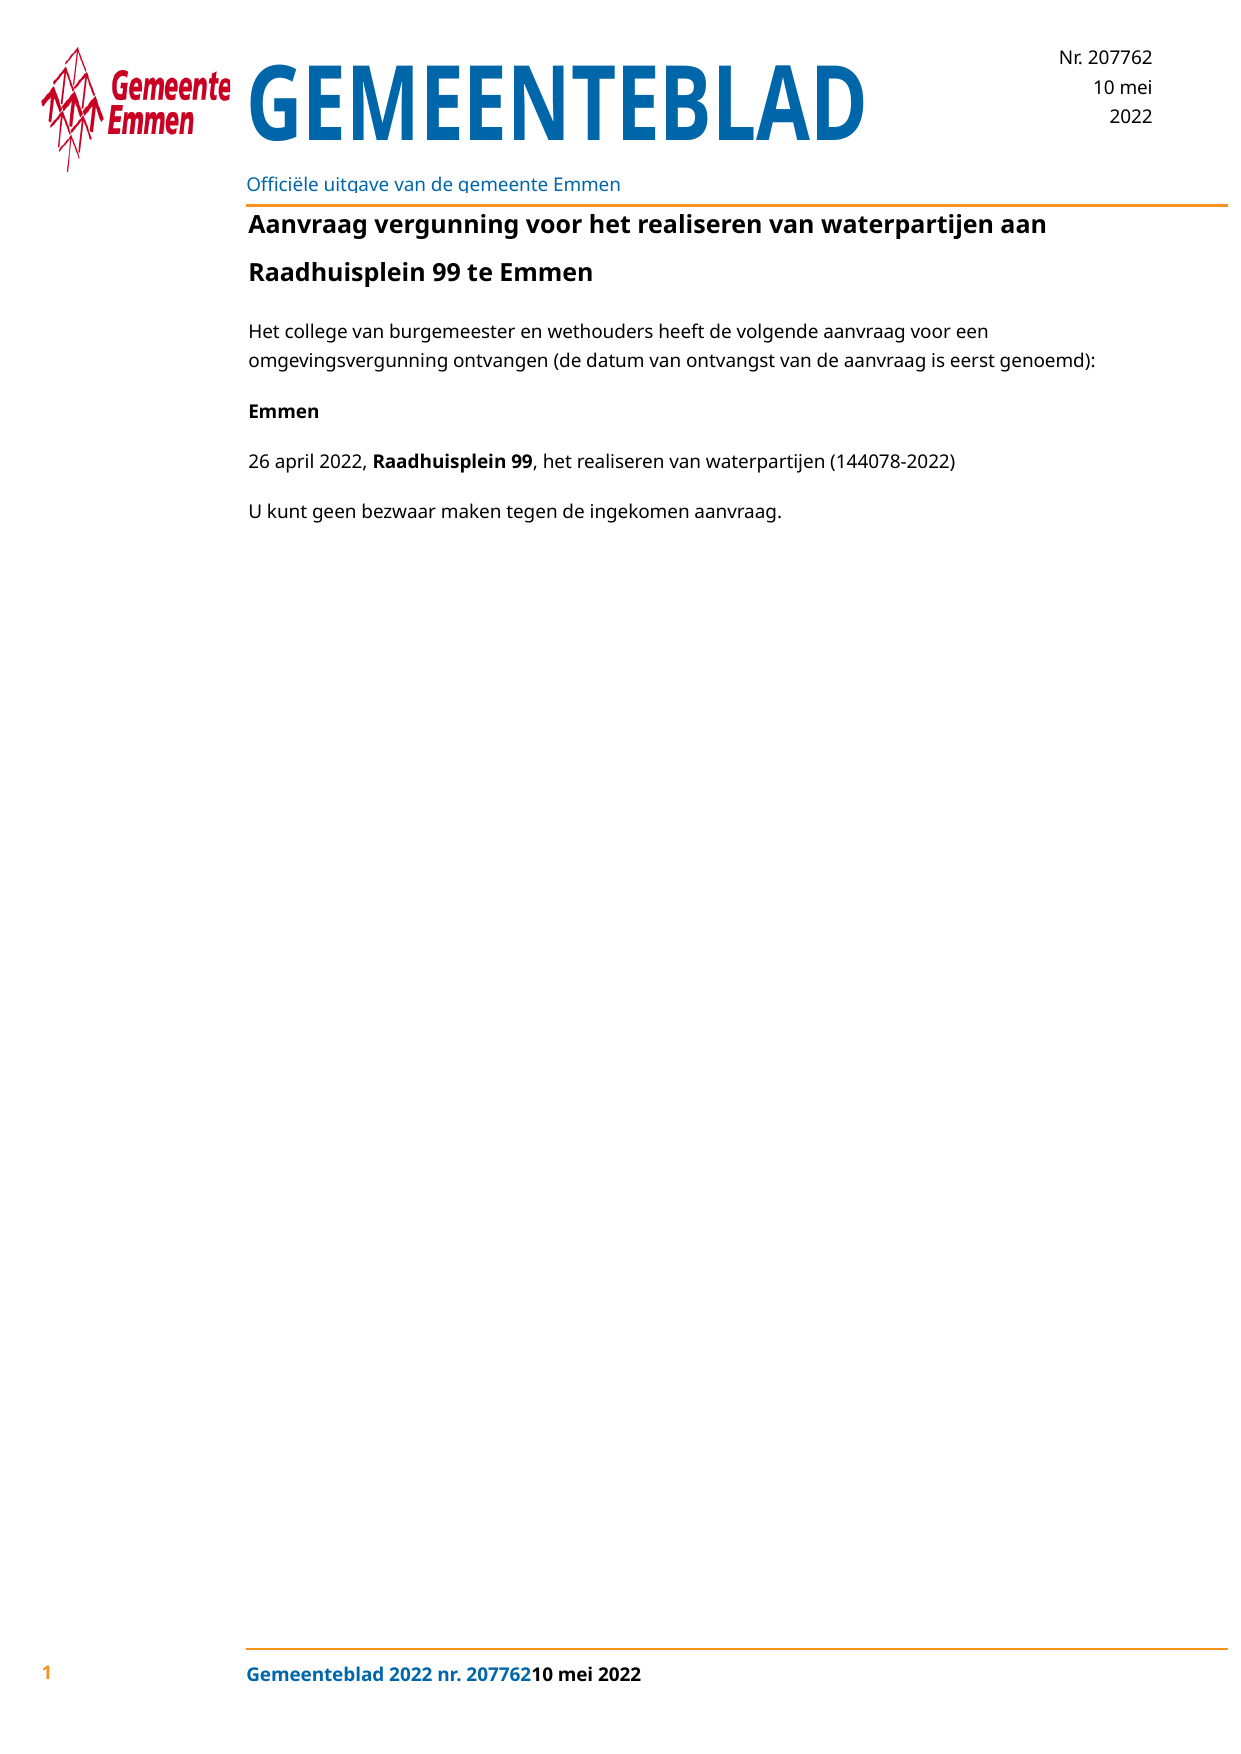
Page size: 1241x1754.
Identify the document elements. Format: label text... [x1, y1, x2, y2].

text U kunt geen bezwaar maken tegen de ingekomen aanvraag. [248, 499, 1152, 524]
text Emmen [248, 398, 1152, 424]
text Aanvraag vergunning voor het realiseren van waterpartijen aan Raadhuisplein 99 te Emmen [248, 207, 1152, 288]
picture [41, 47, 231, 172]
text Het college van burgemeester en wethouders heeft de volgende aanvraag voor een omgevingsvergunning ontvangen (de datum van ontvangst van de aanvraag is eerst genoemd): [248, 318, 1152, 373]
text 26 april 2022, Raadhuisplein 99, het realiseren van waterpartijen (144078-2022) [248, 448, 1152, 474]
